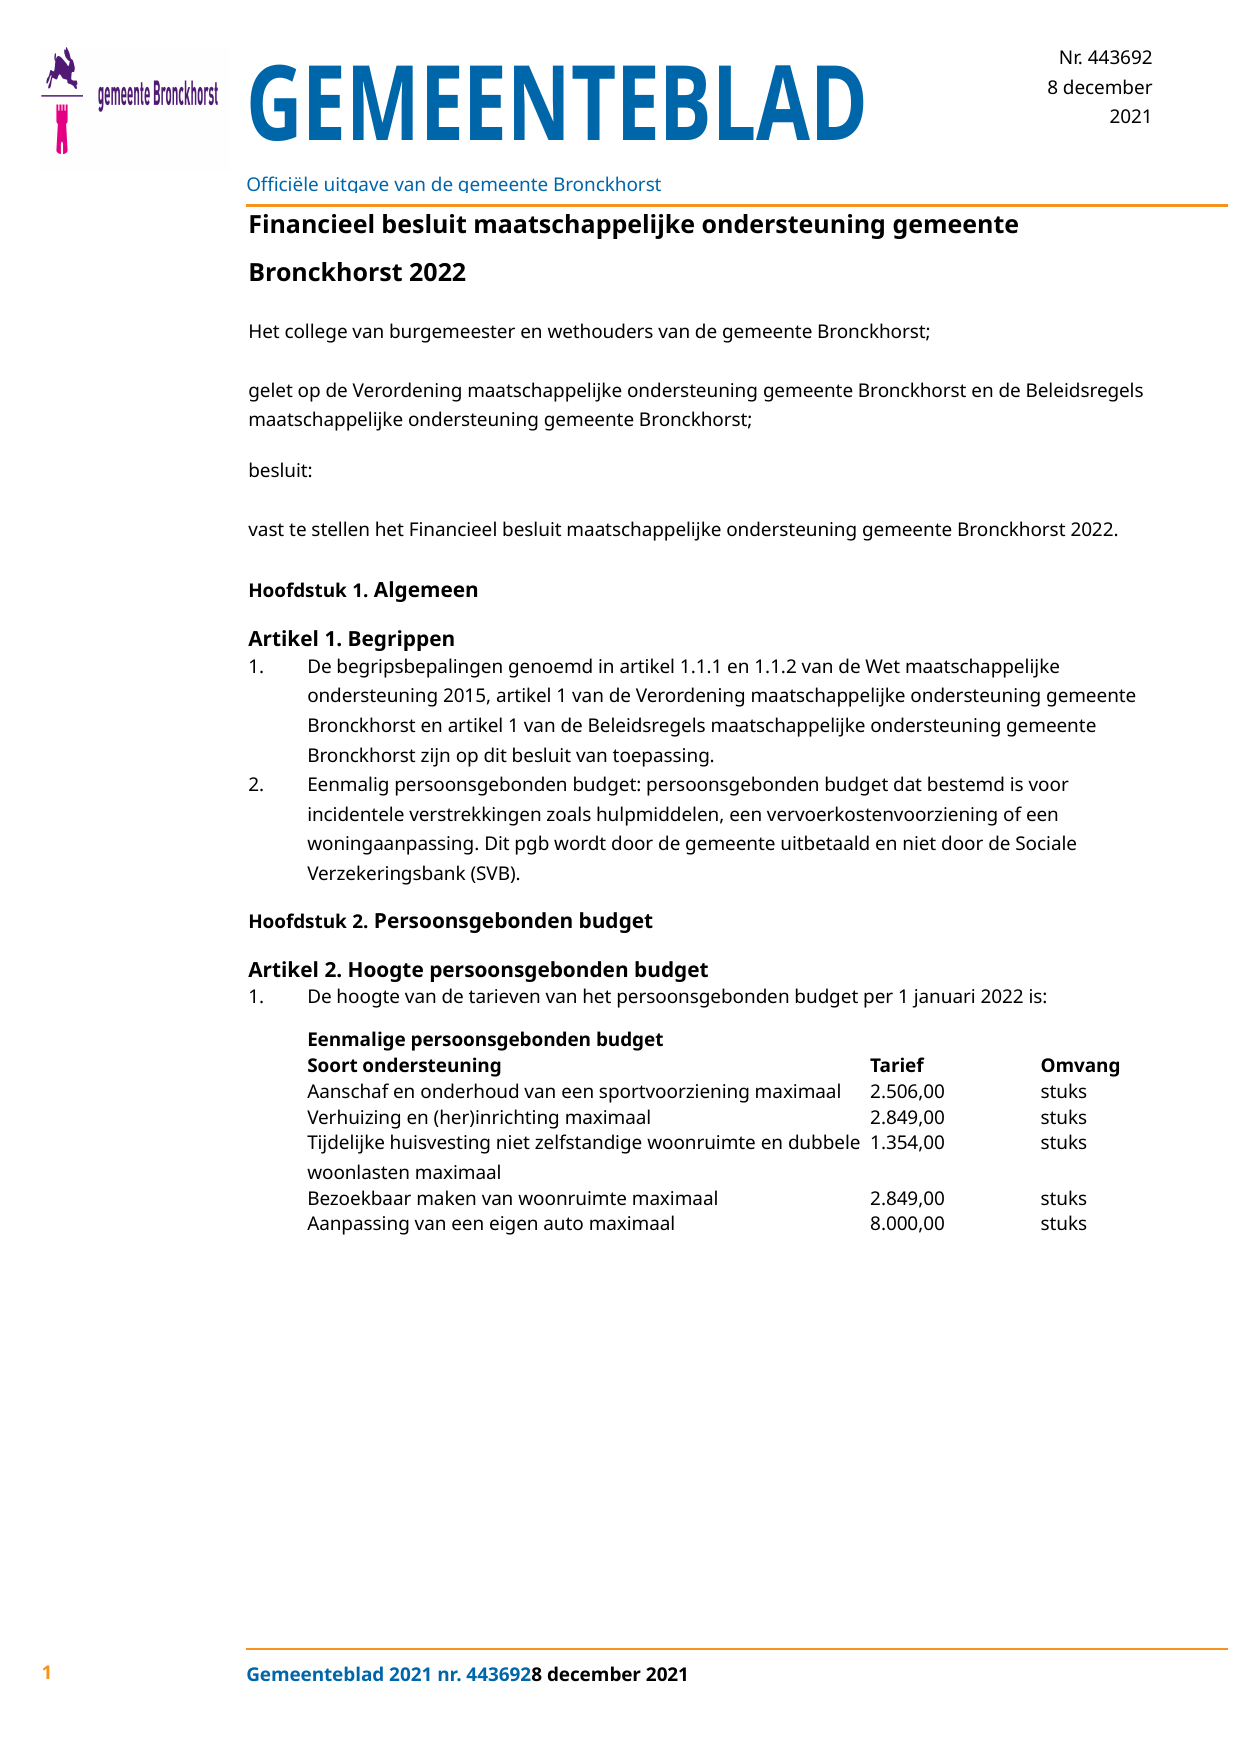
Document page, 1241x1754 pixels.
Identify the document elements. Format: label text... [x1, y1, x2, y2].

table_cell 8.000,00 [870, 1211, 1040, 1236]
table_cell Aanpassing van een eigen auto maximaal [307, 1211, 870, 1236]
list De hoogte van de tarieven van het persoonsgebonden budget per 1 januari 2022 is: [248, 983, 1152, 1009]
text Hoofdstuk 1. Algemeen [248, 575, 1152, 604]
list Eenmalig persoonsgebonden budget: persoonsgebonden budget dat bestemd is voor incidentele verstrekkingen zoals hulpmiddelen, een vervoerkostenvoorziening of een woningaanpassing. Dit pgb wordt door de gemeente uitbetaald en niet door de Sociale Verzekeringsbank (SVB). [248, 771, 1152, 886]
text Hoofdstuk 2. Persoonsgebonden budget [248, 906, 1152, 934]
table_header Tarief [870, 1053, 1040, 1078]
list Eenmalige persoonsgebonden budget [248, 1027, 1152, 1052]
table_cell Verhuizing en (her)inrichting maximaal [307, 1104, 870, 1129]
list De begripsbepalingen genoemd in artikel 1.1.1 en 1.1.2 van de Wet maatschappelijke ondersteuning 2015, artikel 1 van de Verordening maatschappelijke ondersteuning gemeente Bronckhorst en artikel 1 van de Beleidsregels maatschappelijke ondersteuning gemeente Bronckhorst zijn op dit besluit van toepassing. [248, 653, 1152, 767]
table_cell Tijdelijke huisvesting niet zelfstandige woonruimte en dubbele woonlasten maximaal [307, 1130, 870, 1185]
table_cell stuks [1040, 1130, 1211, 1185]
text gelet op de Verordening maatschappelijke ondersteuning gemeente Bronckhorst en de Beleidsregels maatschappelijke ondersteuning gemeente Bronckhorst; [248, 377, 1152, 432]
text Financieel besluit maatschappelijke ondersteuning gemeente Bronckhorst 2022 [248, 207, 1152, 288]
table_cell stuks [1040, 1185, 1211, 1211]
table_cell 2.849,00 [870, 1104, 1040, 1129]
table_cell stuks [1040, 1211, 1211, 1236]
table_cell stuks [1040, 1078, 1211, 1104]
table_header Soort ondersteuning [307, 1053, 870, 1078]
table_cell 1.354,00 [870, 1130, 1040, 1185]
table_cell Aanschaf en onderhoud van een sportvoorziening maximaal [307, 1078, 870, 1104]
text Artikel 1. Begrippen [248, 624, 1152, 653]
text besluit: [248, 457, 1152, 483]
table_cell Bezoekbaar maken van woonruimte maximaal [307, 1185, 870, 1211]
text Het college van burgemeester en wethouders van de gemeente Bronckhorst; [248, 318, 1152, 344]
table_cell stuks [1040, 1104, 1211, 1129]
text Artikel 2. Hoogte persoonsgebonden budget [248, 955, 1152, 983]
picture [41, 47, 231, 172]
table_cell 2.849,00 [870, 1185, 1040, 1211]
table_cell 2.506,00 [870, 1078, 1040, 1104]
text vast te stellen het Financieel besluit maatschappelijke ondersteuning gemeente Bronckhorst 2022. [248, 516, 1152, 542]
table_header Omvang [1040, 1053, 1211, 1078]
